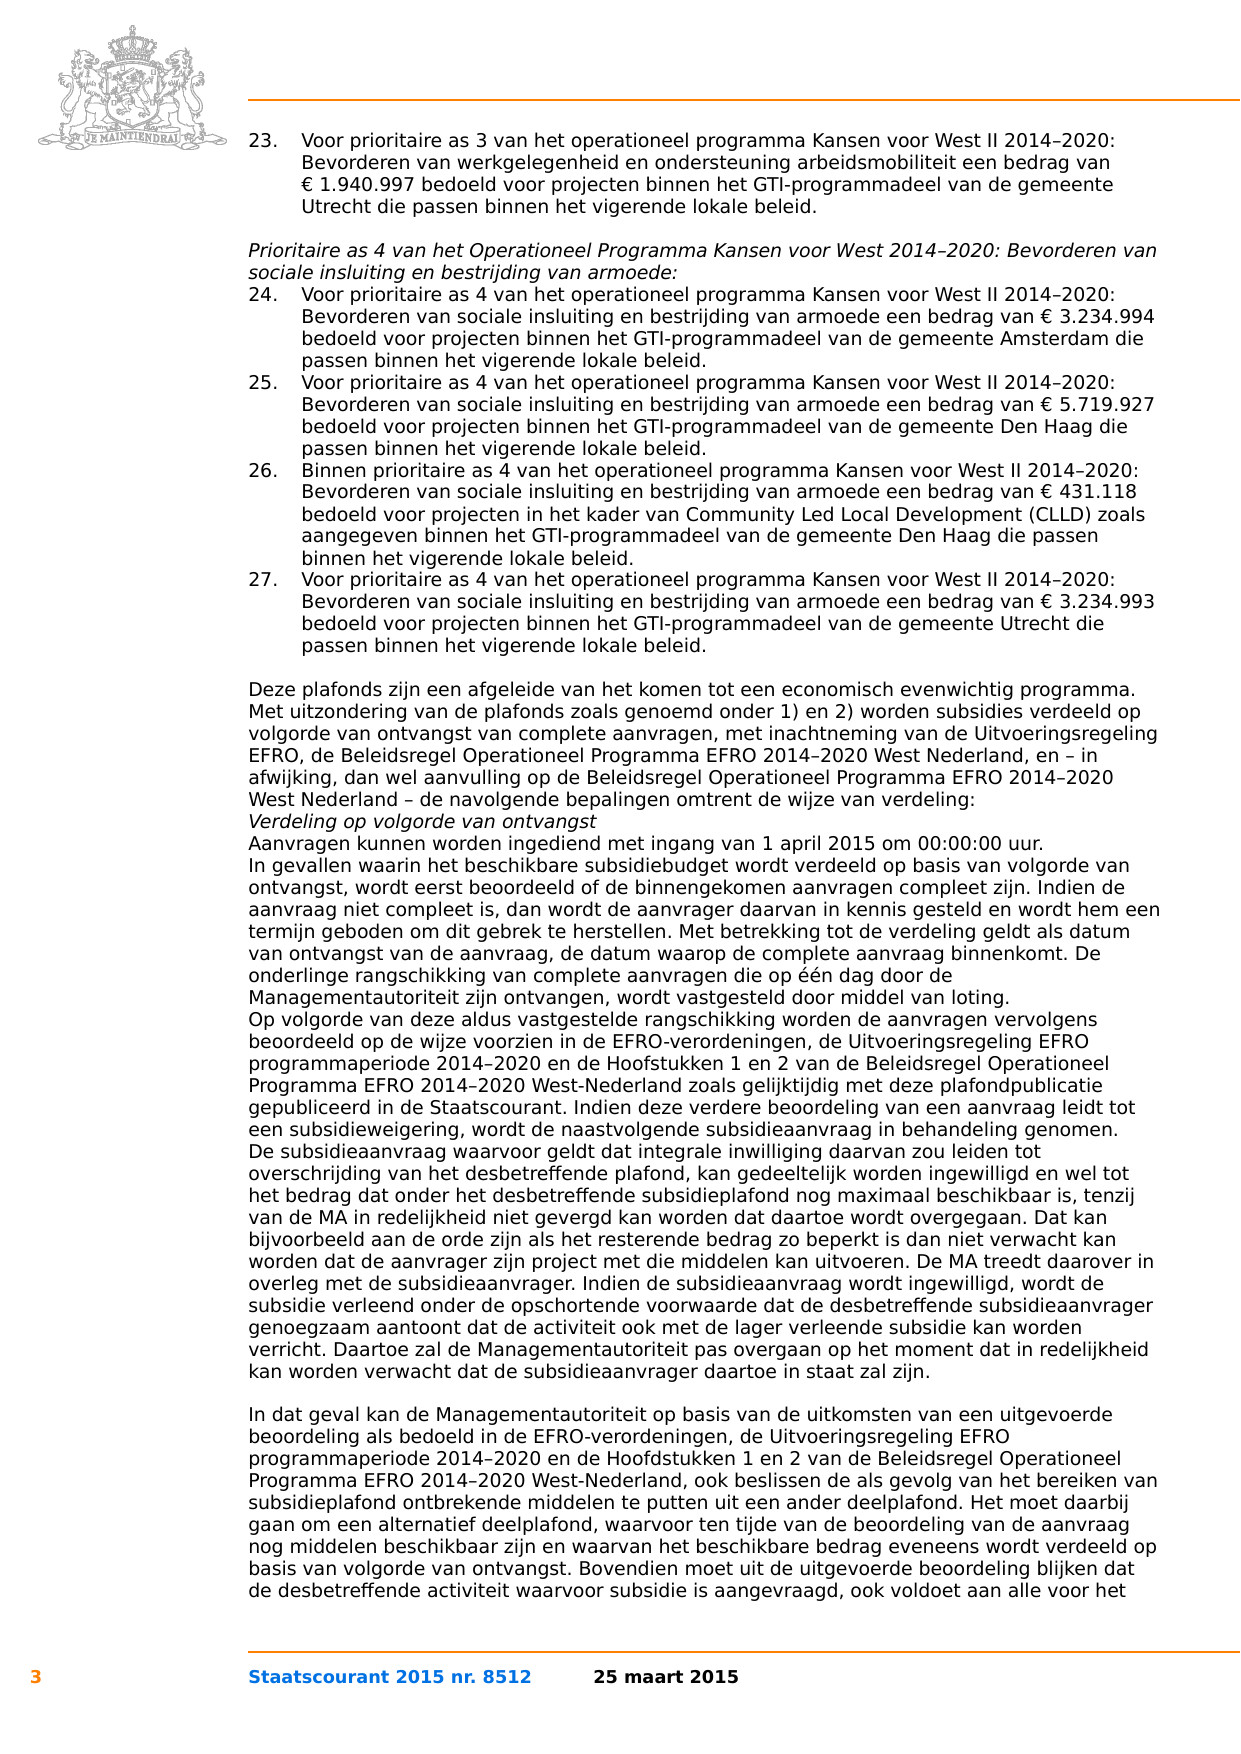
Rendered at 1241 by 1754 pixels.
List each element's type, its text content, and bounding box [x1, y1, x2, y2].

text Op volgorde van deze aldus vastgestelde rangschikking worden de aanvragen vervolgens beoordeeld op de wijze voorzien in de EFRO-verordeningen, de Uitvoeringsregeling EFRO programmaperiode 2014–2020 en de Hoofstukken 1 en 2 van de Beleidsregel Operationeel Programma EFRO 2014–2020 West-Nederland zoals gelijktijdig met deze plafondpublicatie gepubliceerd in de Staatscourant. Indien deze verdere beoordeling van een aanvraag leidt tot een subsidieweigering, wordt de naastvolgende subsidieaanvraag in behandeling genomen. [248, 1009, 1163, 1141]
picture [38, 25, 227, 150]
text Prioritaire as 4 van het Operationeel Programma Kansen voor West 2014–2020: Bevorderen van sociale insluiting en bestrijding van armoede: [248, 240, 1163, 284]
text 23. Voor prioritaire as 3 van het operationeel programma Kansen voor West II 2014–2020: Bevorderen van werkgelegenheid en ondersteuning arbeidsmobiliteit een bedrag van € 1.940.997 bedoeld voor projecten binnen het GTI-programmadeel van de gemeente Utrecht die passen binnen het vigerende lokale beleid. [248, 130, 1163, 218]
text In gevallen waarin het beschikbare subsidiebudget wordt verdeeld op basis van volgorde van ontvangst, wordt eerst beoordeeld of de binnengekomen aanvragen compleet zijn. Indien de aanvraag niet compleet is, dan wordt de aanvrager daarvan in kennis gesteld en wordt hem een termijn geboden om dit gebrek te herstellen. Met betrekking tot de verdeling geldt als datum van ontvangst van de aanvraag, de datum waarop de complete aanvraag binnenkomt. De onderlinge rangschikking van complete aanvragen die op één dag door de Managementautoriteit zijn ontvangen, wordt vastgesteld door middel van loting. [248, 855, 1163, 1009]
text 26. Binnen prioritaire as 4 van het operationeel programma Kansen voor West II 2014–2020: Bevorderen van sociale insluiting en bestrijding van armoede een bedrag van € 431.118 bedoeld voor projecten in het kader van Community Led Local Development (CLLD) zoals aangegeven binnen het GTI-programmadeel van de gemeente Den Haag die passen binnen het vigerende lokale beleid. [248, 459, 1163, 569]
text Verdeling op volgorde van ontvangst [248, 811, 1163, 833]
text Deze plafonds zijn een afgeleide van het komen tot een economisch evenwichtig programma. [248, 679, 1163, 701]
text In dat geval kan de Managementautoriteit op basis van de uitkomsten van een uitgevoerde beoordeling als bedoeld in de EFRO-verordeningen, de Uitvoeringsregeling EFRO programmaperiode 2014–2020 en de Hoofdstukken 1 en 2 van de Beleidsregel Operationeel Programma EFRO 2014–2020 West-Nederland, ook beslissen de als gevolg van het bereiken van subsidieplafond ontbrekende middelen te putten uit een ander deelplafond. Het moet daarbij gaan om een alternatief deelplafond, waarvoor ten tijde van de beoordeling van de aanvraag nog middelen beschikbaar zijn en waarvan het beschikbare bedrag eveneens wordt verdeeld op basis van volgorde van ontvangst. Bovendien moet uit de uitgevoerde beoordeling blijken dat de desbetreffende activiteit waarvoor subsidie is aangevraagd, ook voldoet aan alle voor het [248, 1404, 1163, 1602]
text 24. Voor prioritaire as 4 van het operationeel programma Kansen voor West II 2014–2020: Bevorderen van sociale insluiting en bestrijding van armoede een bedrag van € 3.234.994 bedoeld voor projecten binnen het GTI-programmadeel van de gemeente Amsterdam die passen binnen het vigerende lokale beleid. [248, 284, 1163, 372]
text 25. Voor prioritaire as 4 van het operationeel programma Kansen voor West II 2014–2020: Bevorderen van sociale insluiting en bestrijding van armoede een bedrag van € 5.719.927 bedoeld voor projecten binnen het GTI-programmadeel van de gemeente Den Haag die passen binnen het vigerende lokale beleid. [248, 372, 1163, 459]
text De subsidieaanvraag waarvoor geldt dat integrale inwilliging daarvan zou leiden tot overschrijding van het desbetreffende plafond, kan gedeeltelijk worden ingewilligd en wel tot het bedrag dat onder het desbetreffende subsidieplafond nog maximaal beschikbaar is, tenzij van de MA in redelijkheid niet gevergd kan worden dat daartoe wordt overgegaan. Dat kan bijvoorbeeld aan de orde zijn als het resterende bedrag zo beperkt is dan niet verwacht kan worden dat de aanvrager zijn project met die middelen kan uitvoeren. De MA treedt daarover in overleg met de subsidieaanvrager. Indien de subsidieaanvraag wordt ingewilligd, wordt de subsidie verleend onder de opschortende voorwaarde dat de desbetreffende subsidieaanvrager genoegzaam aantoont dat de activiteit ook met de lager verleende subsidie kan worden verricht. Daartoe zal de Managementautoriteit pas overgaan op het moment dat in redelijkheid kan worden verwacht dat de subsidieaanvrager daartoe in staat zal zijn. [248, 1141, 1163, 1382]
text Aanvragen kunnen worden ingediend met ingang van 1 april 2015 om 00:00:00 uur. [248, 833, 1163, 855]
text Met uitzondering van de plafonds zoals genoemd onder 1) en 2) worden subsidies verdeeld op volgorde van ontvangst van complete aanvragen, met inachtneming van de Uitvoeringsregeling EFRO, de Beleidsregel Operationeel Programma EFRO 2014–2020 West Nederland, en – in afwijking, dan wel aanvulling op de Beleidsregel Operationeel Programma EFRO 2014–2020 West Nederland – de navolgende bepalingen omtrent de wijze van verdeling: [248, 701, 1163, 811]
text 27. Voor prioritaire as 4 van het operationeel programma Kansen voor West II 2014–2020: Bevorderen van sociale insluiting en bestrijding van armoede een bedrag van € 3.234.993 bedoeld voor projecten binnen het GTI-programmadeel van de gemeente Utrecht die passen binnen het vigerende lokale beleid. [248, 569, 1163, 657]
